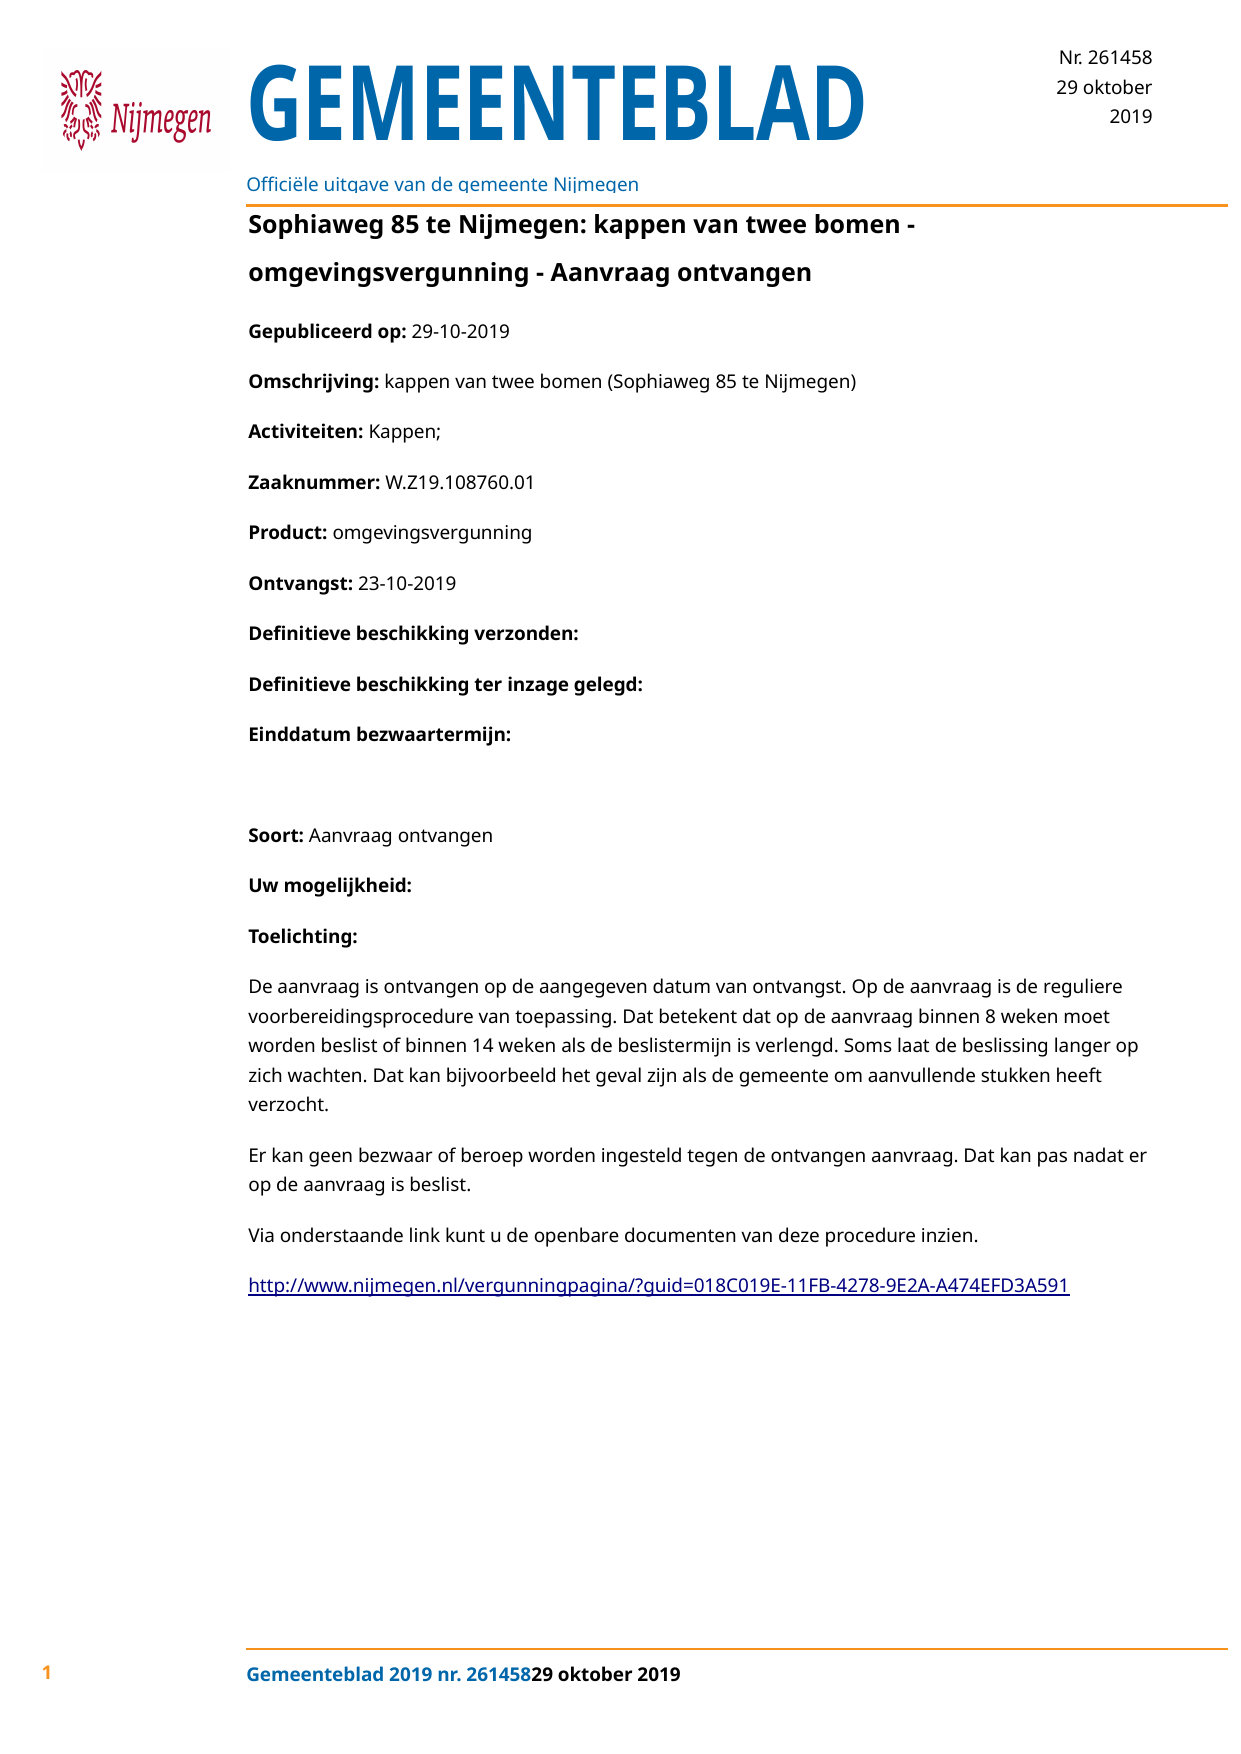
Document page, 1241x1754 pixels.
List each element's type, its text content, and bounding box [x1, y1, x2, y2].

text Einddatum bezwaartermijn: [248, 721, 1152, 747]
text Activiteiten: Kappen; [248, 419, 1152, 444]
text Product: omgevingsvergunning [248, 519, 1152, 545]
text Via onderstaande link kunt u de openbare documenten van deze procedure inzien. [248, 1222, 1152, 1248]
text Omschrijving: kappen van twee bomen (Sophiaweg 85 te Nijmegen) [248, 368, 1152, 394]
text http://www.nijmegen.nl/vergunningpagina/?guid=018C019E-11FB-4278-9E2A-A474EFD3A591 [248, 1272, 1152, 1298]
text Definitieve beschikking ter inzage gelegd: [248, 671, 1152, 697]
text Zaaknummer: W.Z19.108760.01 [248, 469, 1152, 495]
text Ontvangst: 23-10-2019 [248, 570, 1152, 596]
text Gepubliceerd op: 29-10-2019 [248, 318, 1152, 344]
text Toelichting: [248, 923, 1152, 949]
picture [41, 47, 231, 172]
text Uw mogelijkheid: [248, 872, 1152, 898]
text Definitieve beschikking verzonden: [248, 620, 1152, 646]
text Sophiaweg 85 te Nijmegen: kappen van twee bomen - omgevingsvergunning - Aanvraag ontvangen [248, 207, 1152, 288]
text Er kan geen bezwaar of beroep worden ingesteld tegen de ontvangen aanvraag. Dat kan pas nadat er op de aanvraag is beslist. [248, 1142, 1152, 1197]
text De aanvraag is ontvangen op de aangegeven datum van ontvangst. Op de aanvraag is de reguliere voorbereidingsprocedure van toepassing. Dat betekent dat op de aanvraag binnen 8 weken moet worden beslist of binnen 14 weken als de beslistermijn is verlengd. Soms laat de beslissing langer op zich wachten. Dat kan bijvoorbeeld het geval zijn als de gemeente om aanvullende stukken heeft verzocht. [248, 973, 1152, 1117]
text Soort: Aanvraag ontvangen [248, 822, 1152, 848]
